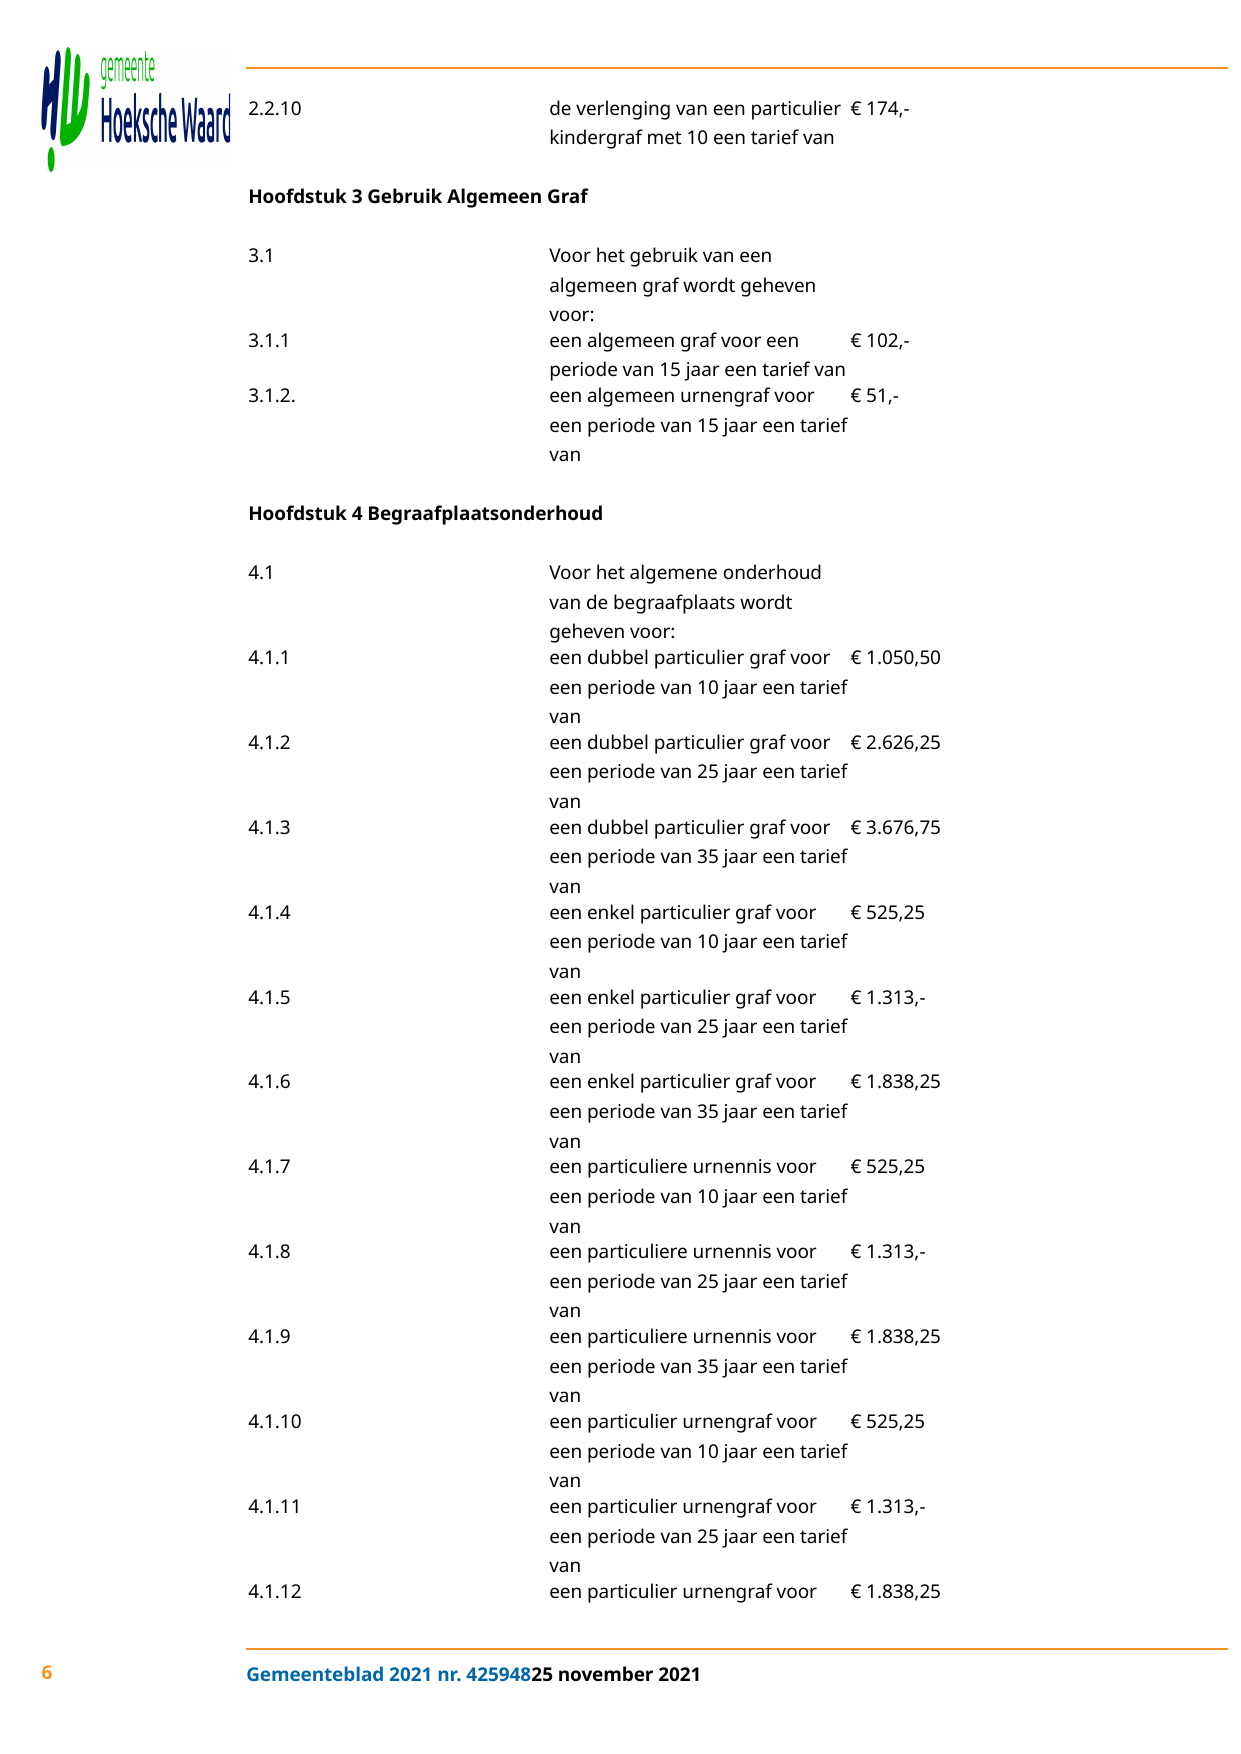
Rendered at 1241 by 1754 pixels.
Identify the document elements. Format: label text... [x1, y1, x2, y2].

table_cell € 525,25 [850, 1154, 1152, 1238]
table_cell 4.1.7 [248, 1154, 549, 1238]
table_cell 2.2.10 [248, 95, 549, 150]
table_cell € 102,- [850, 327, 1152, 382]
table_cell € 525,25 [850, 899, 1152, 984]
picture [41, 47, 231, 172]
table_cell € 1.313,- [850, 984, 1152, 1069]
table_cell 4.1.8 [248, 1239, 549, 1323]
table_cell € 1.313,- [850, 1239, 1152, 1323]
table_header 4.1 [248, 559, 549, 644]
table_cell een particuliere urnennis voor een periode van 10 jaar een tarief van [549, 1154, 850, 1238]
table_cell een enkel particulier graf voor een periode van 25 jaar een tarief van [549, 984, 850, 1069]
table_cell € 3.676,75 [850, 814, 1152, 899]
table_cell een particulier urnengraf voor [549, 1578, 850, 1604]
table_cell een enkel particulier graf voor een periode van 10 jaar een tarief van [549, 899, 850, 984]
table_cell € 174,- [850, 95, 1152, 150]
table_header [850, 559, 1152, 644]
text Hoofdstuk 4 Begraafplaatsonderhoud [248, 500, 1152, 526]
table_header [850, 242, 1152, 327]
table_cell een particulier urnengraf voor een periode van 10 jaar een tarief van [549, 1408, 850, 1493]
table_cell een dubbel particulier graf voor een periode van 25 jaar een tarief van [549, 729, 850, 814]
table_cell een algemeen graf voor een periode van 15 jaar een tarief van [549, 327, 850, 382]
table_header 3.1 [248, 242, 549, 327]
table_cell € 1.838,25 [850, 1324, 1152, 1408]
table_cell € 1.313,- [850, 1493, 1152, 1578]
table_cell € 51,- [850, 383, 1152, 467]
table_cell een dubbel particulier graf voor een periode van 35 jaar een tarief van [549, 814, 850, 899]
text Hoofdstuk 3 Gebruik Algemeen Graf [248, 183, 1152, 209]
table_cell 4.1.12 [248, 1578, 549, 1604]
table_cell 4.1.3 [248, 814, 549, 899]
table_cell € 1.838,25 [850, 1578, 1152, 1604]
table_cell 3.1.2. [248, 383, 549, 467]
table_cell € 2.626,25 [850, 729, 1152, 814]
table_cell een particuliere urnennis voor een periode van 35 jaar een tarief van [549, 1324, 850, 1408]
table_cell € 525,25 [850, 1408, 1152, 1493]
table_cell 4.1.5 [248, 984, 549, 1069]
table_cell 4.1.4 [248, 899, 549, 984]
table_cell een particulier urnengraf voor een periode van 25 jaar een tarief van [549, 1493, 850, 1578]
table_cell 4.1.10 [248, 1408, 549, 1493]
table_header Voor het gebruik van een algemeen graf wordt geheven voor: [549, 242, 850, 327]
table_cell 4.1.11 [248, 1493, 549, 1578]
table_cell 3.1.1 [248, 327, 549, 382]
table_cell de verlenging van een particulier kindergraf met 10 een tarief van [549, 95, 850, 150]
table_cell een dubbel particulier graf voor een periode van 10 jaar een tarief van [549, 644, 850, 729]
table_cell 4.1.6 [248, 1069, 549, 1154]
table_cell een algemeen urnengraf voor een periode van 15 jaar een tarief van [549, 383, 850, 467]
table_cell 4.1.9 [248, 1324, 549, 1408]
table_cell 4.1.1 [248, 644, 549, 729]
table_cell 4.1.2 [248, 729, 549, 814]
table_cell een particuliere urnennis voor een periode van 25 jaar een tarief van [549, 1239, 850, 1323]
table_header Voor het algemene onderhoud van de begraafplaats wordt geheven voor: [549, 559, 850, 644]
table_cell € 1.838,25 [850, 1069, 1152, 1154]
table_cell € 1.050,50 [850, 644, 1152, 729]
table_cell een enkel particulier graf voor een periode van 35 jaar een tarief van [549, 1069, 850, 1154]
